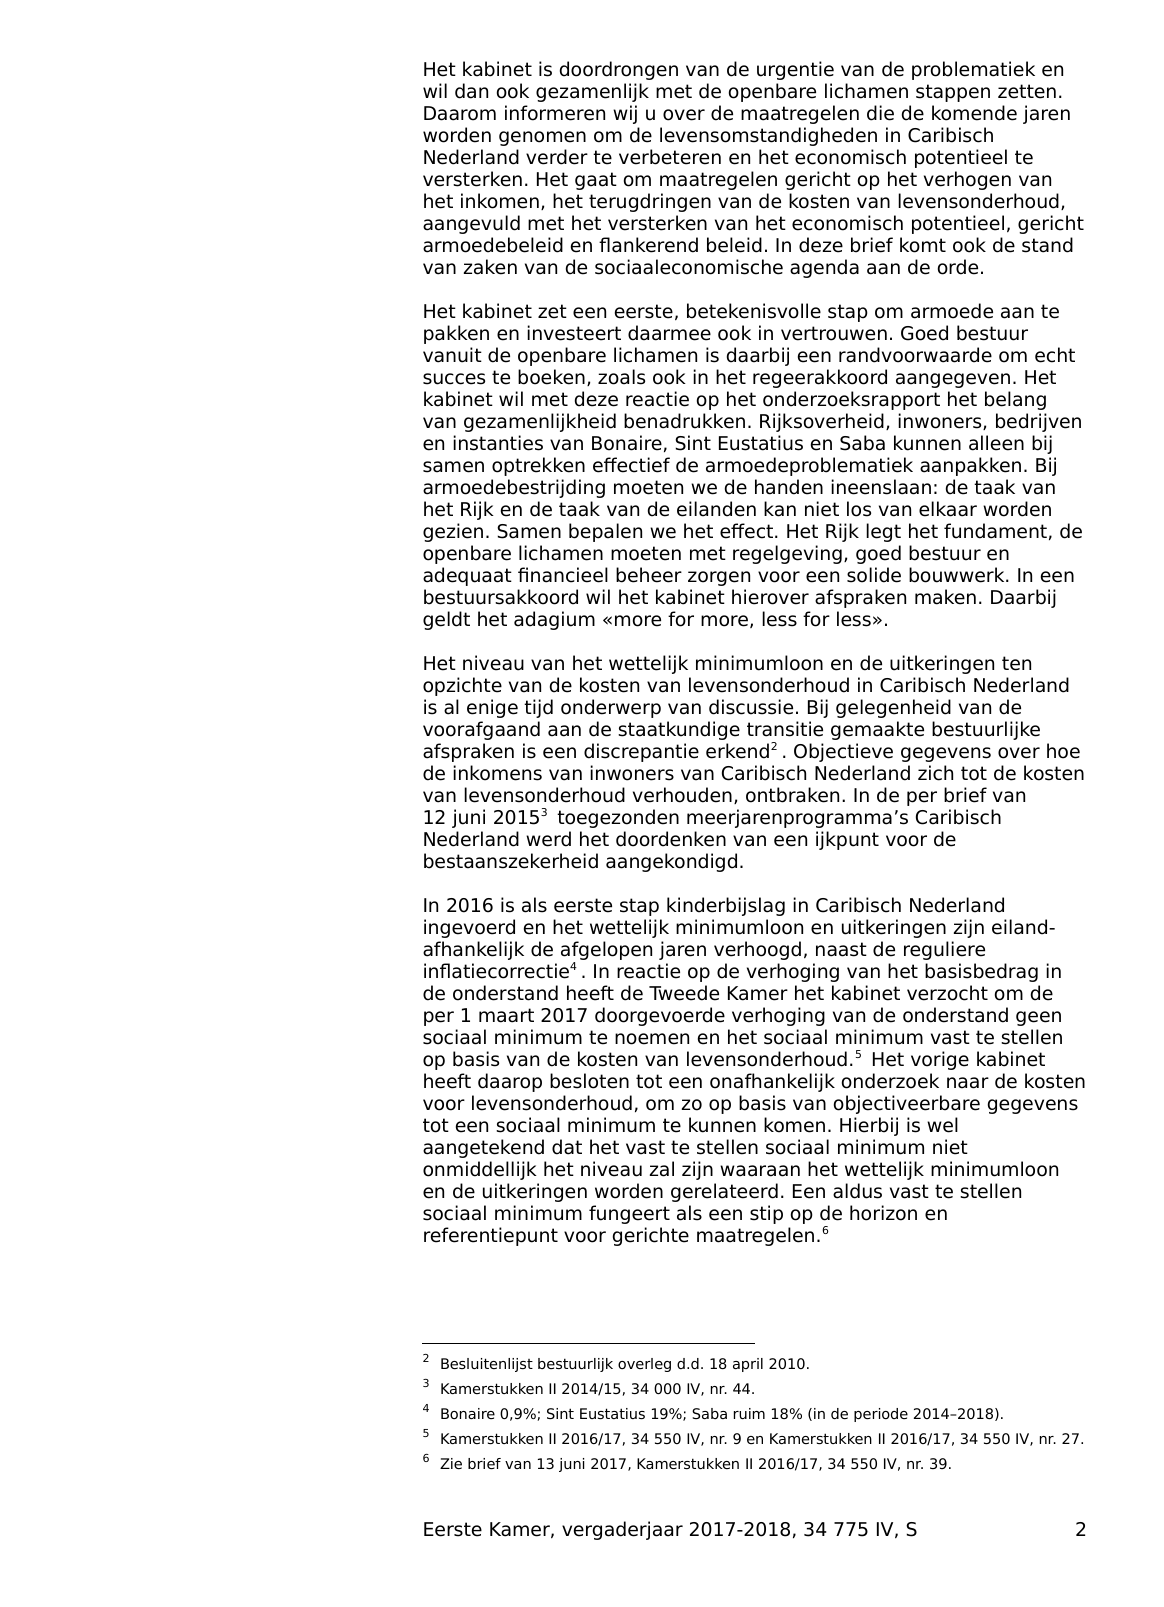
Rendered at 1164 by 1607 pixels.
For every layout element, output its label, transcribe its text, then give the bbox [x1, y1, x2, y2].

text Bonaire 0,9%; Sint Eustatius 19%; Saba ruim 18% (in de periode 2014–2018). [422, 1402, 1087, 1424]
text Het niveau van het wettelijk minimumloon en de uitkeringen ten opzichte van de kosten van levensonderhoud in Caribisch Nederland is al enige tijd onderwerp van discussie. Bij gelegenheid van de voorafgaand aan de staatkundige transitie gemaakte bestuurlijke afspraken is een discrepantie erkend. Objectieve gegevens over hoe de inkomens van inwoners van Caribisch Nederland zich tot de kosten van levensonderhoud verhouden, ontbraken. In de per brief van 12 juni 2015 toegezonden meerjarenprogramma’s Caribisch Nederland werd het doordenken van een ijkpunt voor de bestaanszekerheid aangekondigd. [422, 653, 1087, 873]
text Besluitenlijst bestuurlijk overleg d.d. 18 april 2010. [422, 1352, 1087, 1374]
text Het kabinet is doordrongen van de urgentie van de problematiek en wil dan ook gezamenlijk met de openbare lichamen stappen zetten. Daarom informeren wij u over de maatregelen die de komende jaren worden genomen om de levensomstandigheden in Caribisch Nederland verder te verbeteren en het economisch potentieel te versterken. Het gaat om maatregelen gericht op het verhogen van het inkomen, het terugdringen van de kosten van levensonderhoud, aangevuld met het versterken van het economisch potentieel, gericht armoedebeleid en flankerend beleid. In deze brief komt ook de stand van zaken van de sociaaleconomische agenda aan de orde. [422, 59, 1087, 279]
text Het kabinet zet een eerste, betekenisvolle stap om armoede aan te pakken en investeert daarmee ook in vertrouwen. Goed bestuur vanuit de openbare lichamen is daarbij een randvoorwaarde om echt succes te boeken, zoals ook in het regeerakkoord aangegeven. Het kabinet wil met deze reactie op het onderzoeksrapport het belang van gezamenlijkheid benadrukken. Rijksoverheid, inwoners, bedrijven en instanties van Bonaire, Sint Eustatius en Saba kunnen alleen bij samen optrekken effectief de armoedeproblematiek aanpakken. Bij armoedebestrijding moeten we de handen ineenslaan: de taak van het Rijk en de taak van de eilanden kan niet los van elkaar worden gezien. Samen bepalen we het effect. Het Rijk legt het fundament, de openbare lichamen moeten met regelgeving, goed bestuur en adequaat financieel beheer zorgen voor een solide bouwwerk. In een bestuursakkoord wil het kabinet hierover afspraken maken. Daarbij geldt het adagium «more for more, less for less». [422, 301, 1087, 631]
text Kamerstukken II 2014/15, 34 000 IV, nr. 44. [422, 1377, 1087, 1399]
text Zie brief van 13 juni 2017, Kamerstukken II 2016/17, 34 550 IV, nr. 39. [422, 1452, 1087, 1474]
text Kamerstukken II 2016/17, 34 550 IV, nr. 9 en Kamerstukken II 2016/17, 34 550 IV, nr. 27. [422, 1427, 1087, 1449]
text In 2016 is als eerste stap kinderbijslag in Caribisch Nederland ingevoerd en het wettelijk minimumloon en uitkeringen zijn eiland-afhankelijk de afgelopen jaren verhoogd, naast de reguliere inflatiecorrectie. In reactie op de verhoging van het basisbedrag in de onderstand heeft de Tweede Kamer het kabinet verzocht om de per 1 maart 2017 doorgevoerde verhoging van de onderstand geen sociaal minimum te noemen en het sociaal minimum vast te stellen op basis van de kosten van levensonderhoud. Het vorige kabinet heeft daarop besloten tot een onafhankelijk onderzoek naar de kosten voor levensonderhoud, om zo op basis van objectiveerbare gegevens tot een sociaal minimum te kunnen komen. Hierbij is wel aangetekend dat het vast te stellen sociaal minimum niet onmiddellijk het niveau zal zijn waaraan het wettelijk minimumloon en de uitkeringen worden gerelateerd. Een aldus vast te stellen sociaal minimum fungeert als een stip op de horizon en referentiepunt voor gerichte maatregelen. [422, 895, 1087, 1247]
